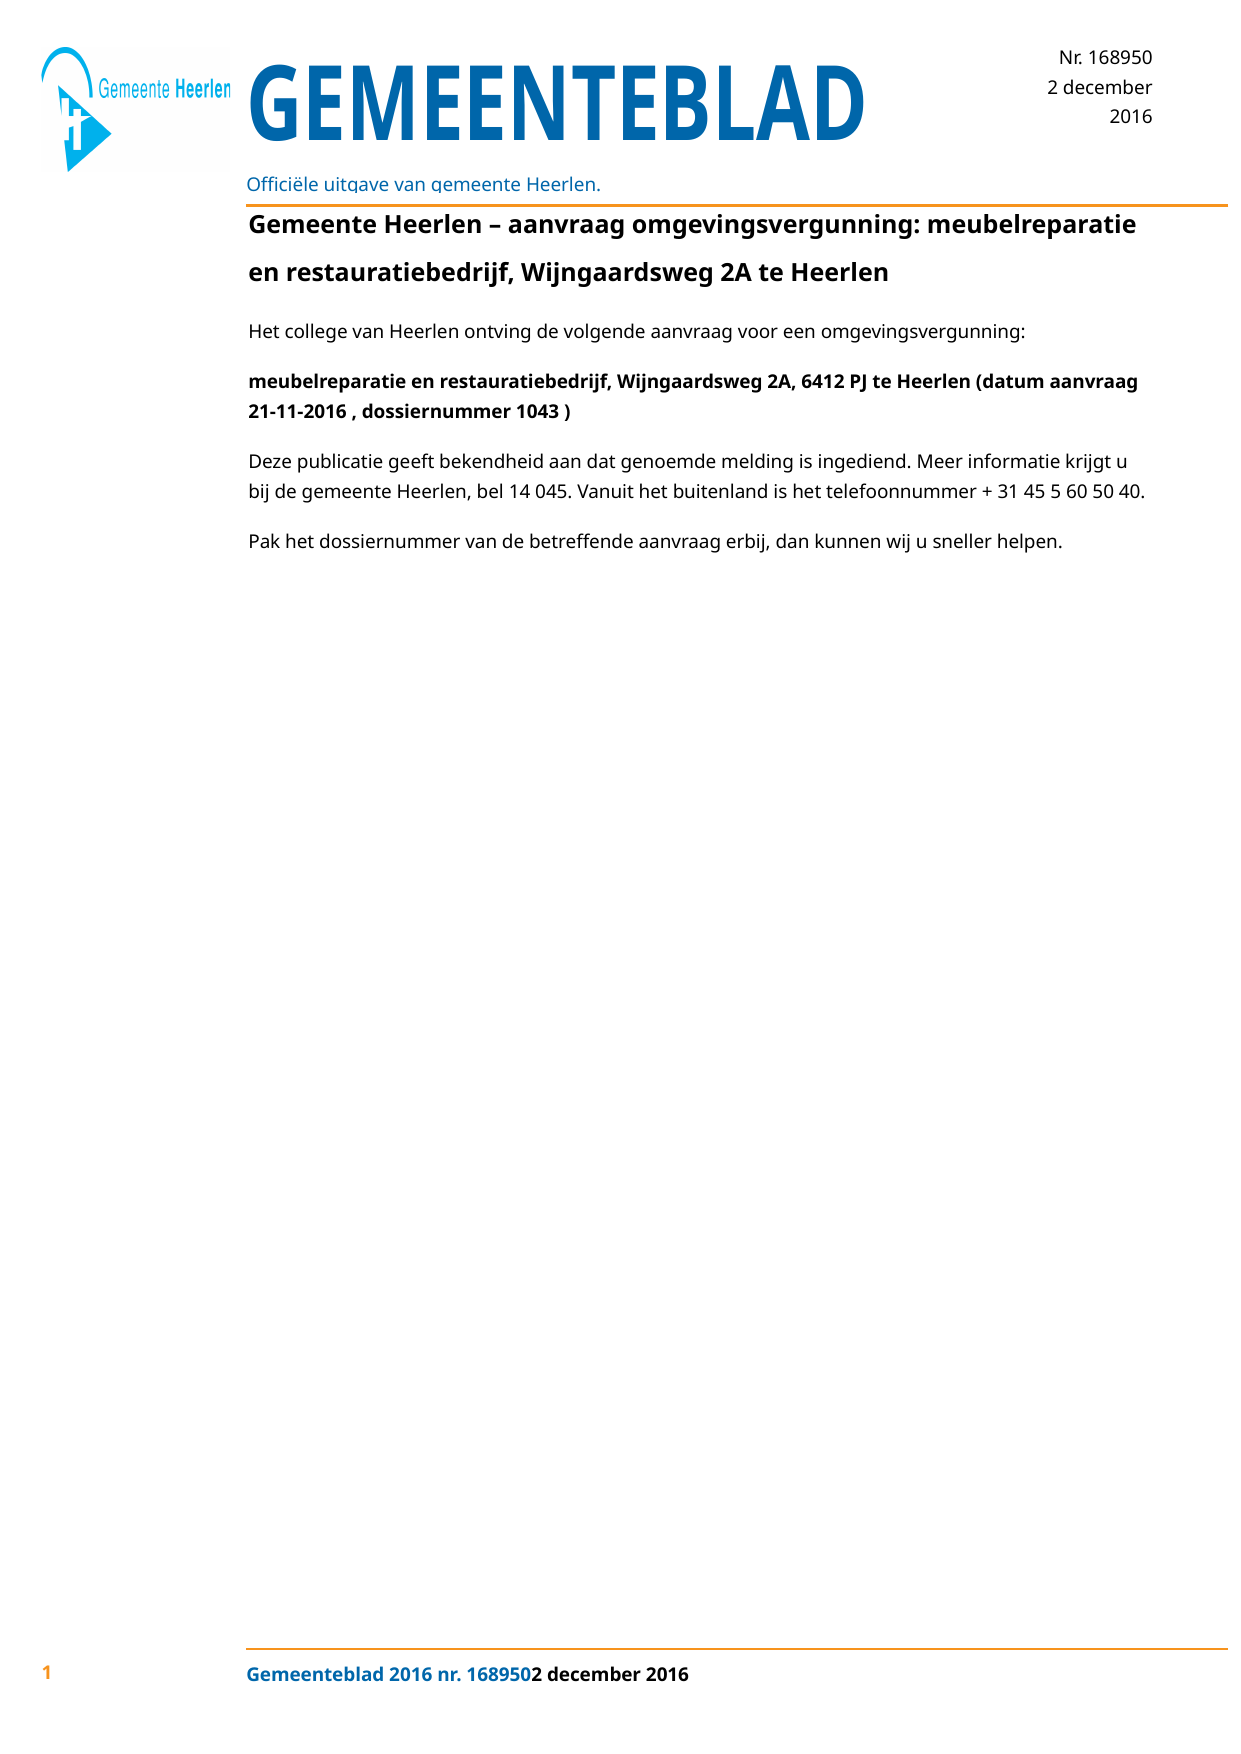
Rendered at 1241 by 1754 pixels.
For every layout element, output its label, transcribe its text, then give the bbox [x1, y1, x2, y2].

picture [41, 47, 231, 172]
text Gemeente Heerlen – aanvraag omgevingsvergunning: meubelreparatie en restauratiebedrijf, Wijngaardsweg 2A te Heerlen [248, 207, 1152, 288]
picture [41, 47, 58, 70]
text Pak het dossiernummer van de betreffende aanvraag erbij, dan kunnen wij u sneller helpen. [248, 528, 1152, 554]
text meubelreparatie en restauratiebedrijf, Wijngaardsweg 2A, 6412 PJ te Heerlen (datum aanvraag 21-11-2016 , dossiernummer 1043 ) [248, 368, 1152, 424]
text Het college van Heerlen ontving de volgende aanvraag voor een omgevingsvergunning: [248, 318, 1152, 344]
text Deze publicatie geeft bekendheid aan dat genoemde melding is ingediend. Meer informatie krijgt u bij de gemeente Heerlen, bel 14 045. Vanuit het buitenland is het telefoonnummer + 31 45 5 60 50 40. [248, 448, 1152, 504]
